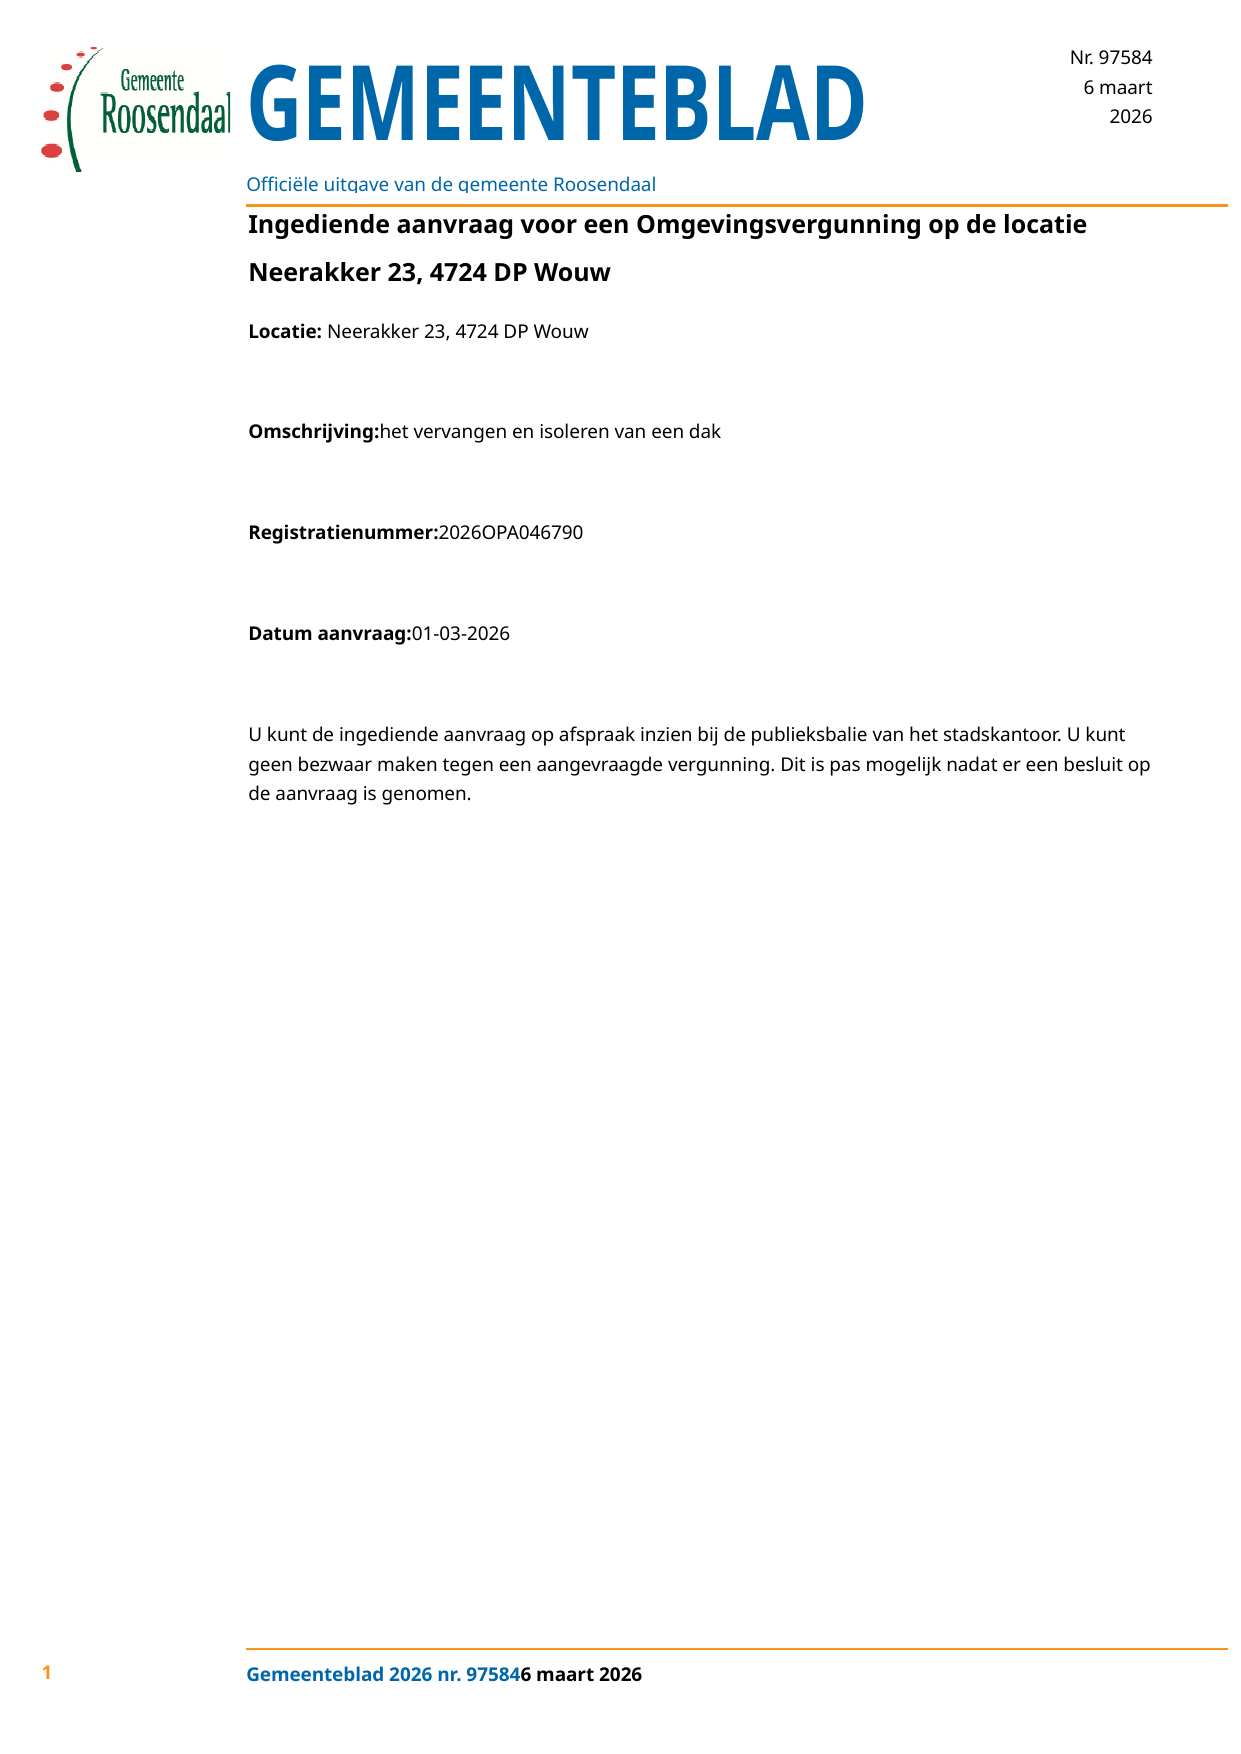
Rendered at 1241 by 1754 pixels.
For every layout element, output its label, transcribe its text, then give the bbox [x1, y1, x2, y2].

picture [41, 47, 231, 172]
text Omschrijving:het vervangen en isoleren van een dak [248, 419, 1152, 444]
text Ingediende aanvraag voor een Omgevingsvergunning op de locatie Neerakker 23, 4724 DP Wouw [248, 207, 1152, 288]
text U kunt de ingediende aanvraag op afspraak inzien bij de publieksbalie van het stadskantoor. U kunt geen bezwaar maken tegen een aangevraagde vergunning. Dit is pas mogelijk nadat er een besluit op de aanvraag is genomen. [248, 721, 1152, 806]
text Datum aanvraag:01-03-2026 [248, 620, 1152, 646]
text Locatie: Neerakker 23, 4724 DP Wouw [248, 318, 1152, 344]
text Registratienummer:2026OPA046790 [248, 519, 1152, 545]
